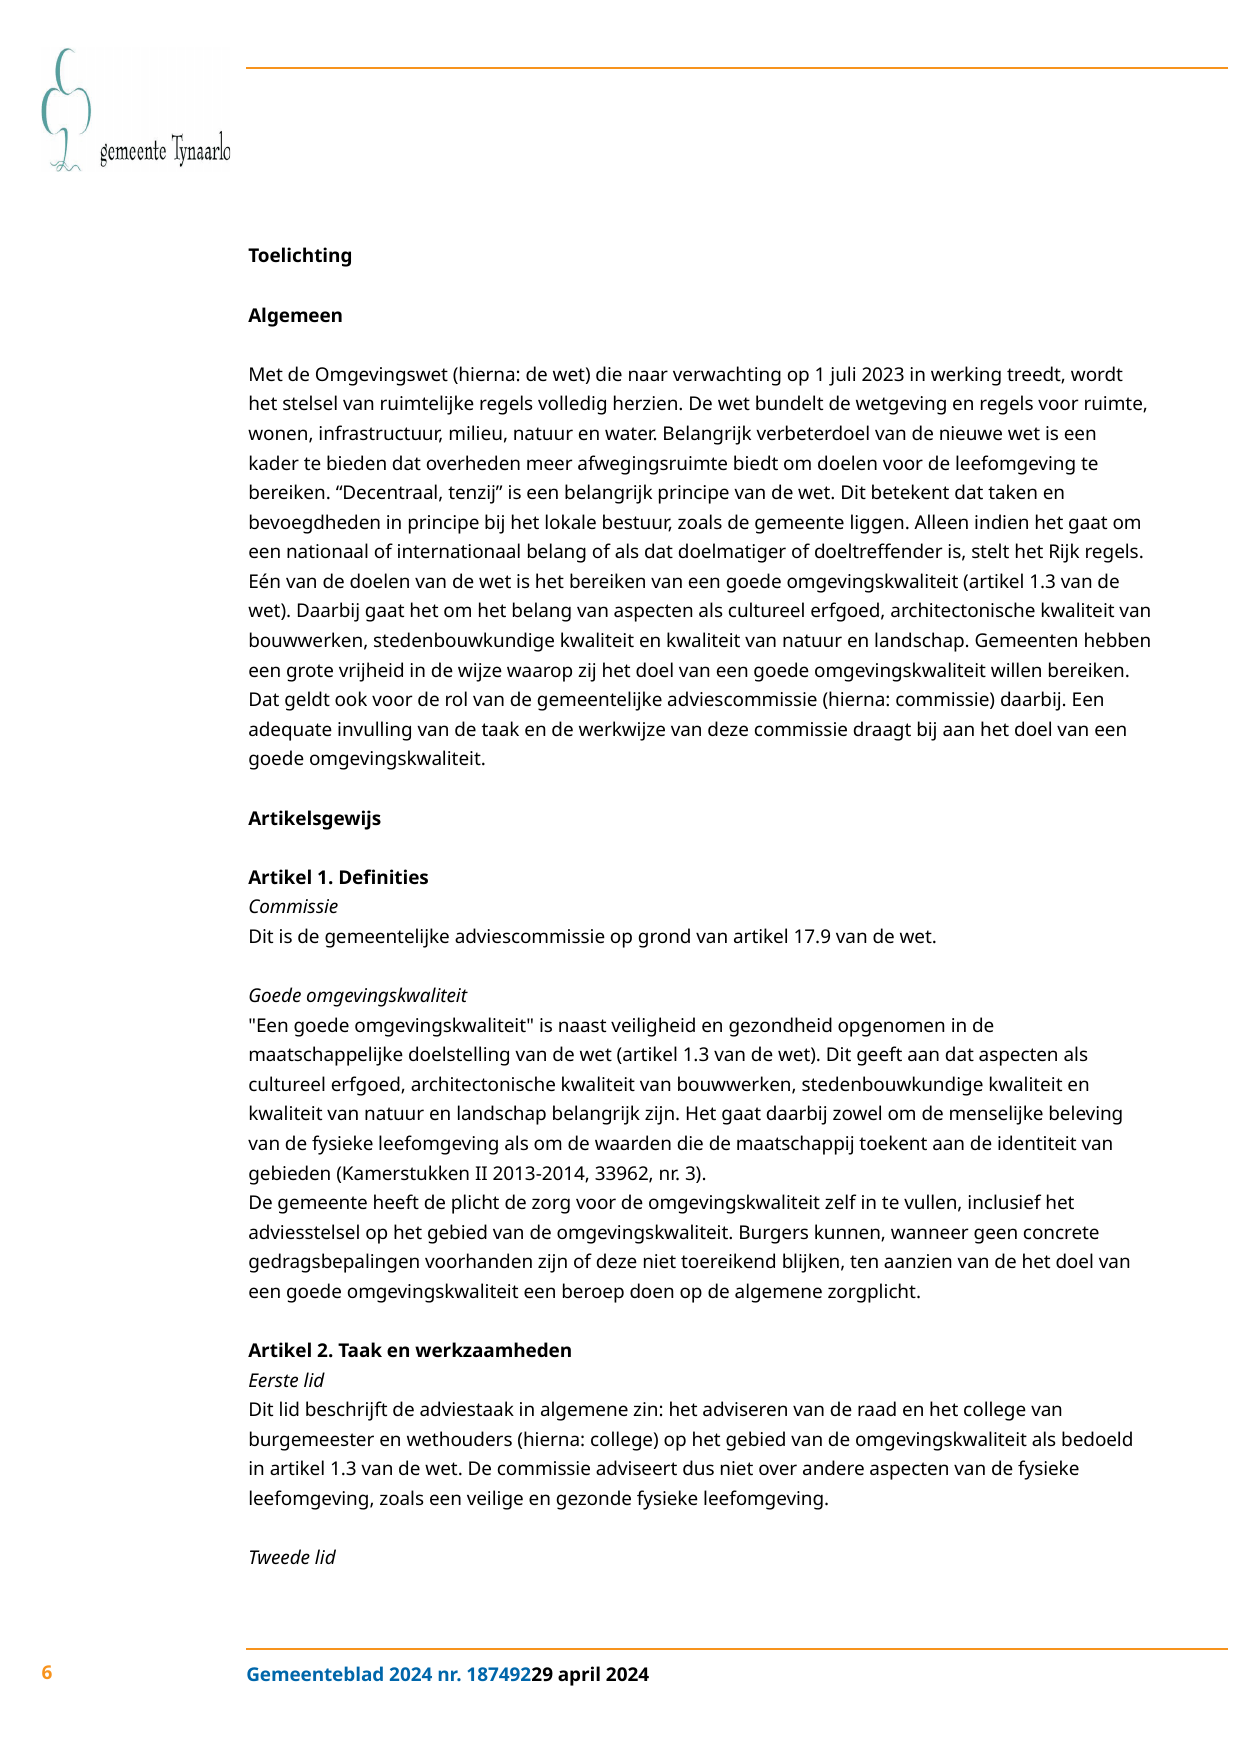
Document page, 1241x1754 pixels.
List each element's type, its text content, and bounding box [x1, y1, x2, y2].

picture [41, 47, 231, 172]
text "Een goede omgevingskwaliteit" is naast veiligheid en gezondheid opgenomen in de maatschappelijke doelstelling van de wet (artikel 1.3 van de wet). Dit geeft aan dat aspecten als cultureel erfgoed, architectonische kwaliteit van bouwwerken, stedenbouwkundige kwaliteit en kwaliteit van natuur en landschap belangrijk zijn. Het gaat daarbij zowel om de menselijke beleving van de fysieke leefomgeving als om de waarden die de maatschappij toekent aan de identiteit van gebieden (Kamerstukken II 2013-2014, 33962, nr. 3). [248, 1012, 1152, 1186]
text Artikel 2. Taak en werkzaamheden [248, 1337, 1152, 1363]
text Eerste lid [248, 1367, 1152, 1393]
text Artikelsgewijs [248, 805, 1152, 831]
text Met de Omgevingswet (hierna: de wet) die naar verwachting op 1 juli 2023 in werking treedt, wordt het stelsel van ruimtelijke regels volledig herzien. De wet bundelt de wetgeving en regels voor ruimte, wonen, infrastructuur, milieu, natuur en water. Belangrijk verbeterdoel van de nieuwe wet is een kader te bieden dat overheden meer afwegingsruimte biedt om doelen voor de leefomgeving te bereiken. “Decentraal, tenzij” is een belangrijk principe van de wet. Dit betekent dat taken en bevoegdheden in principe bij het lokale bestuur, zoals de gemeente liggen. Alleen indien het gaat om een nationaal of internationaal belang of als dat doelmatiger of doeltreffender is, stelt het Rijk regels. [248, 361, 1152, 564]
text De gemeente heeft de plicht de zorg voor de omgevingskwaliteit zelf in te vullen, inclusief het adviesstelsel op het gebied van de omgevingskwaliteit. Burgers kunnen, wanneer geen concrete gedragsbepalingen voorhanden zijn of deze niet toereikend blijken, ten aanzien van de het doel van een goede omgevingskwaliteit een beroep doen op de algemene zorgplicht. [248, 1189, 1152, 1304]
text Dit is de gemeentelijke adviescommissie op grond van artikel 17.9 van de wet. [248, 923, 1152, 949]
text Eén van de doelen van de wet is het bereiken van een goede omgevingskwaliteit (artikel 1.3 van de wet). Daarbij gaat het om het belang van aspecten als cultureel erfgoed, architectonische kwaliteit van bouwwerken, stedenbouwkundige kwaliteit en kwaliteit van natuur en landschap. Gemeenten hebben een grote vrijheid in de wijze waarop zij het doel van een goede omgevingskwaliteit willen bereiken. Dat geldt ook voor de rol van de gemeentelijke adviescommissie (hierna: commissie) daarbij. Een adequate invulling van de taak en de werkwijze van deze commissie draagt bij aan het doel van een goede omgevingskwaliteit. [248, 568, 1152, 771]
text Toelichting [248, 243, 1152, 268]
text Algemeen [248, 302, 1152, 328]
text Goede omgevingskwaliteit [248, 982, 1152, 1008]
text Artikel 1. Definities [248, 864, 1152, 890]
text Dit lid beschrijft de adviestaak in algemene zin: het adviseren van de raad en het college van burgemeester en wethouders (hierna: college) op het gebied van de omgevingskwaliteit als bedoeld in artikel 1.3 van de wet. De commissie adviseert dus niet over andere aspecten van de fysieke leefomgeving, zoals een veilige en gezonde fysieke leefomgeving. [248, 1396, 1152, 1511]
text Tweede lid [248, 1544, 1152, 1570]
text Commissie [248, 893, 1152, 919]
